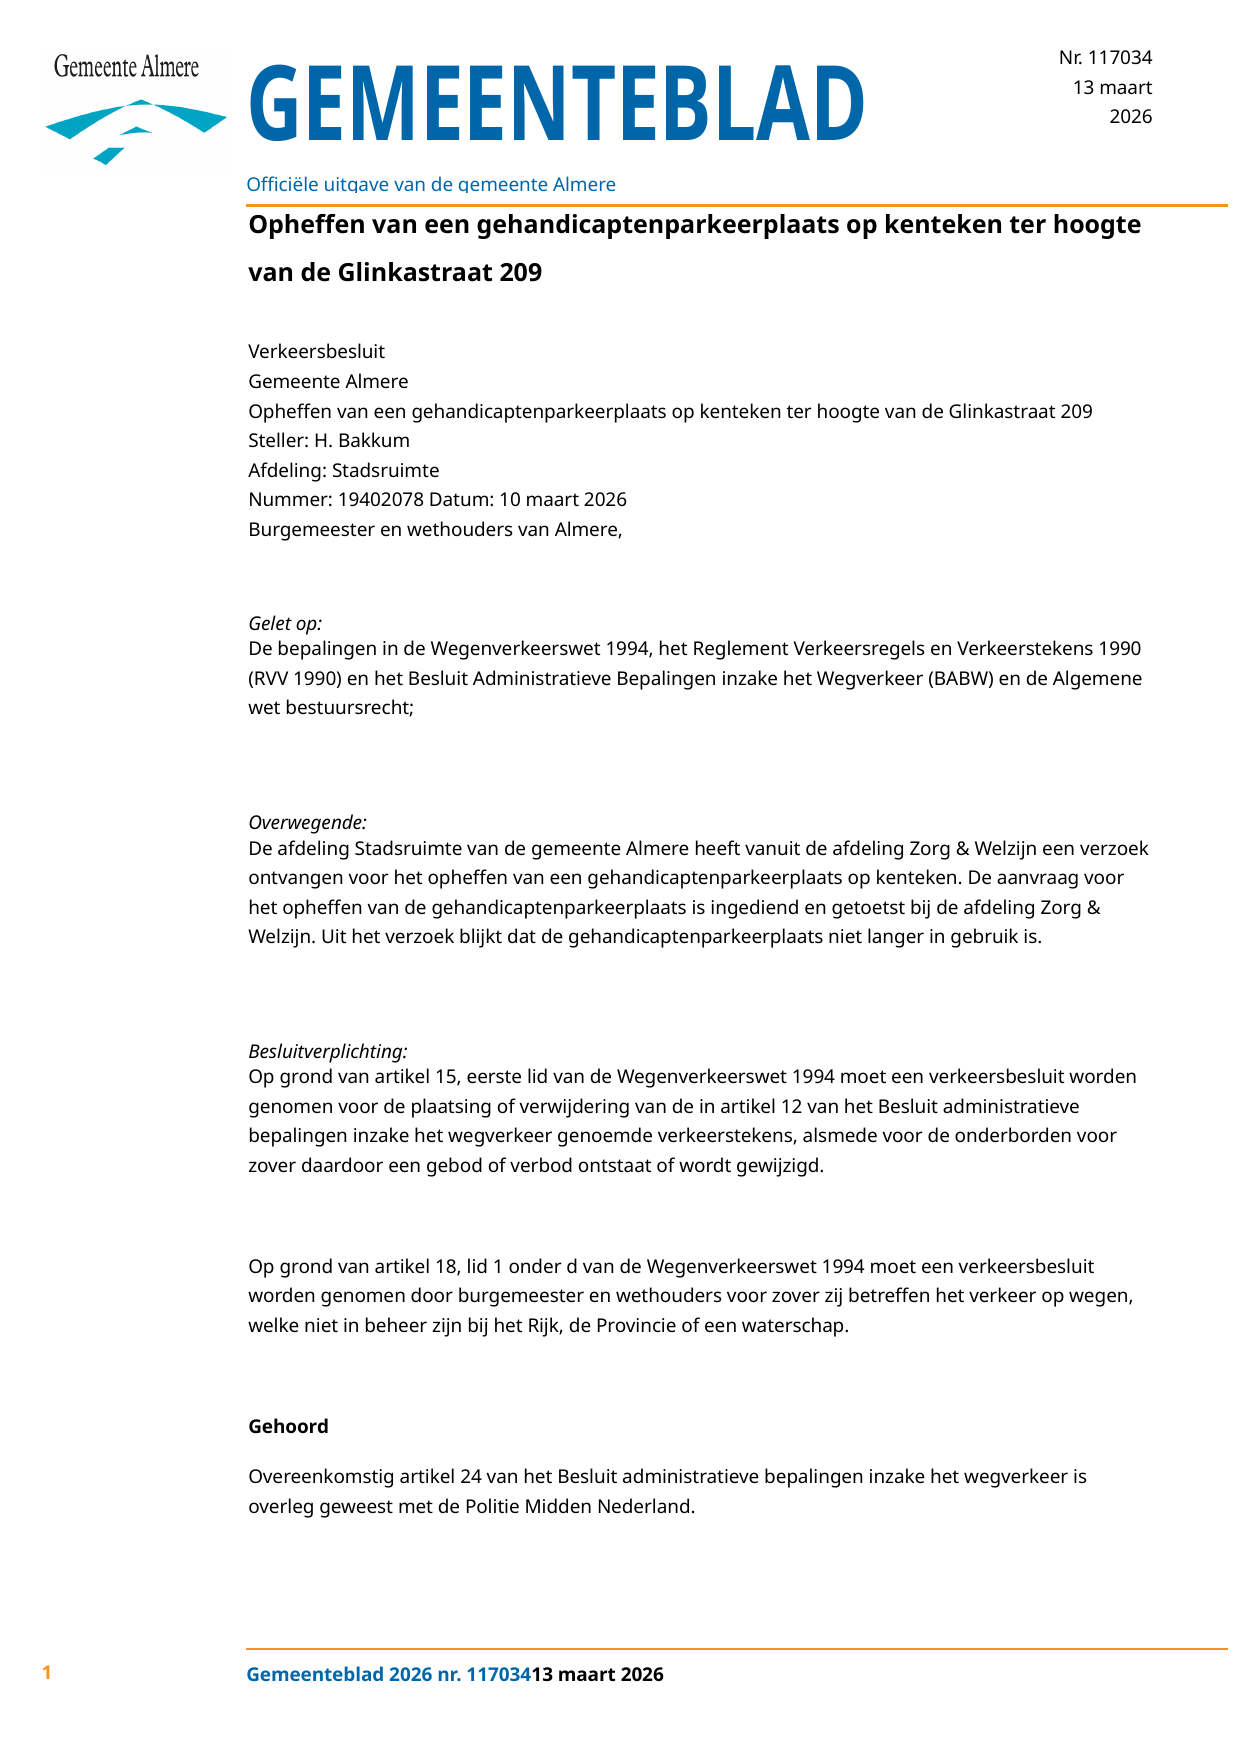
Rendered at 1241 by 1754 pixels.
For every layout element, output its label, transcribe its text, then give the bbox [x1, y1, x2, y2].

text Burgemeester en wethouders van Almere, [248, 516, 1152, 542]
text Besluitverplichting: [248, 1038, 1152, 1063]
text Nummer: 19402078 Datum: 10 maart 2026 [248, 487, 1152, 512]
text Verkeersbesluit [248, 339, 1152, 364]
text Opheffen van een gehandicaptenparkeerplaats op kenteken ter hoogte van de Glinkastraat 209 [248, 207, 1152, 288]
picture [41, 47, 231, 172]
text De afdeling Stadsruimte van de gemeente Almere heeft vanuit de afdeling Zorg & Welzijn een verzoek ontvangen voor het opheffen van een gehandicaptenparkeerplaats op kenteken. De aanvraag voor het opheffen van de gehandicaptenparkeerplaats is ingediend en getoetst bij de afdeling Zorg & Welzijn. Uit het verzoek blijkt dat de gehandicaptenparkeerplaats niet langer in gebruik is. [248, 835, 1152, 949]
text Op grond van artikel 15, eerste lid van de Wegenverkeerswet 1994 moet een verkeersbesluit worden genomen voor de plaatsing of verwijdering van de in artikel 12 van het Besluit administratieve bepalingen inzake het wegverkeer genoemde verkeerstekens, alsmede voor de onderborden voor zover daardoor een gebod of verbod ontstaat of wordt gewijzigd. [248, 1063, 1152, 1178]
text Gemeente Almere [248, 368, 1152, 394]
text Afdeling: Stadsruimte [248, 457, 1152, 483]
text Overwegende: [248, 809, 1152, 835]
text Steller: H. Bakkum [248, 427, 1152, 453]
text Overeenkomstig artikel 24 van het Besluit administratieve bepalingen inzake het wegverkeer is overleg geweest met de Politie Midden Nederland. [248, 1463, 1152, 1519]
text Gehoord [248, 1413, 1152, 1439]
text Gelet op: [248, 610, 1152, 635]
text Opheffen van een gehandicaptenparkeerplaats op kenteken ter hoogte van de Glinkastraat 209 [248, 398, 1152, 423]
text De bepalingen in de Wegenverkeerswet 1994, het Reglement Verkeersregels en Verkeerstekens 1990 (RVV 1990) en het Besluit Administratieve Bepalingen inzake het Wegverkeer (BABW) en de Algemene wet bestuursrecht; [248, 635, 1152, 720]
text Op grond van artikel 18, lid 1 onder d van de Wegenverkeerswet 1994 moet een verkeersbesluit worden genomen door burgemeester en wethouders voor zover zij betreffen het verkeer op wegen, welke niet in beheer zijn bij het Rijk, de Provincie of een waterschap. [248, 1253, 1152, 1338]
